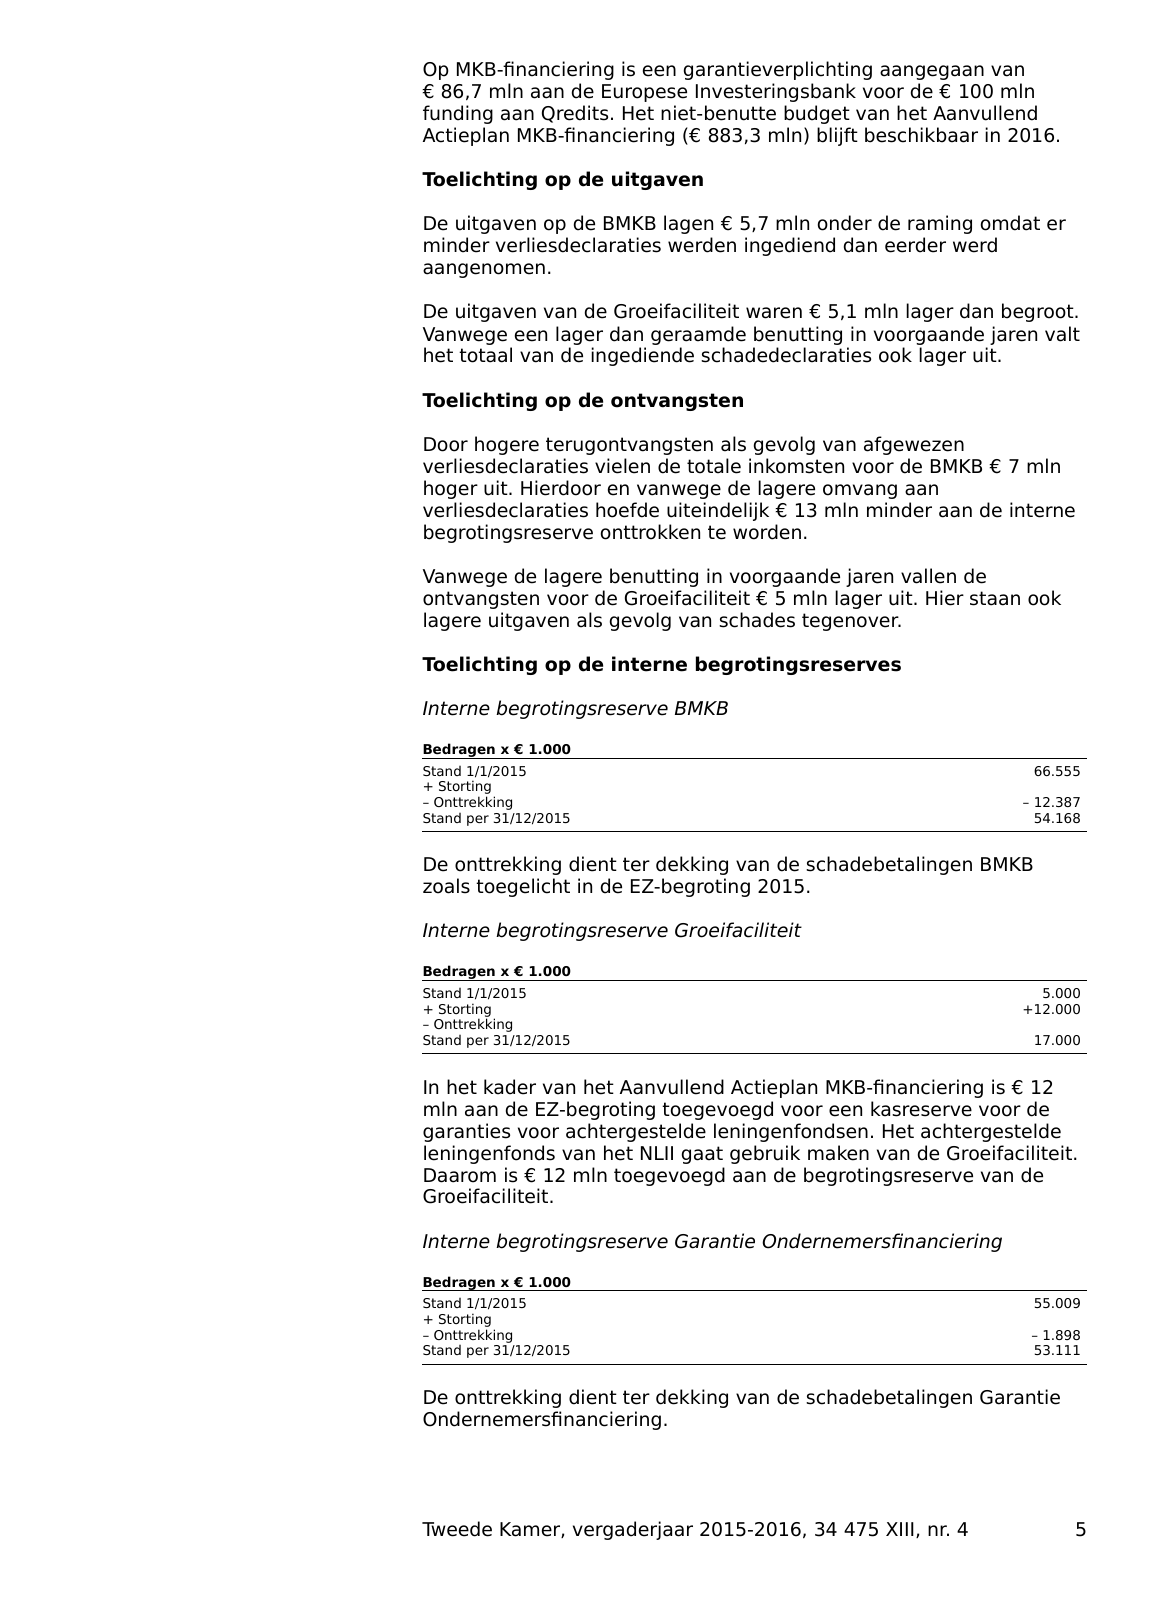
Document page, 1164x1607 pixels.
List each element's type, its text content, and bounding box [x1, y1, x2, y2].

table_cell Stand 1/1/2015 [422, 759, 954, 779]
table_cell [954, 779, 1087, 795]
subtitle Toelichting op de interne begrotingsreserves [422, 654, 1087, 676]
text De onttrekking dient ter dekking van de schadebetalingen BMKB zoals toegelicht in de EZ-begroting 2015. [422, 854, 1087, 898]
table_header Bedragen x € 1.000 [422, 742, 1087, 758]
subtitle Interne begrotingsreserve Groeifaciliteit [422, 920, 1087, 942]
table_cell 55.009 [954, 1291, 1087, 1312]
table_cell – 12.387 [954, 795, 1087, 811]
table_cell + Storting [422, 1312, 954, 1327]
table_cell [954, 1312, 1087, 1327]
table_cell 66.555 [954, 759, 1087, 779]
text De uitgaven op de BMKB lagen € 5,7 mln onder de raming omdat er minder verliesdeclaraties werden ingediend dan eerder werd aangenomen. [422, 213, 1087, 279]
text Op MKB-financiering is een garantieverplichting aangegaan van € 86,7 mln aan de Europese Investeringsbank voor de € 100 mln funding aan Qredits. Het niet-benutte budget van het Aanvullend Actieplan MKB-financiering (€ 883,3 mln) blijft beschikbaar in 2016. [422, 59, 1087, 147]
text In het kader van het Aanvullend Actieplan MKB-financiering is € 12 mln aan de EZ-begroting toegevoegd voor een kasreserve voor de garanties voor achtergestelde leningenfondsen. Het achtergestelde leningenfonds van het NLII gaat gebruik maken van de Groeifaciliteit. Daarom is € 12 mln toegevoegd aan de begrotingsreserve van de Groeifaciliteit. [422, 1077, 1087, 1208]
table_cell 54.168 [954, 811, 1087, 831]
subtitle Toelichting op de ontvangsten [422, 389, 1087, 412]
table_cell + Storting [422, 779, 954, 795]
table_cell 5.000 [954, 981, 1087, 1001]
table_cell 17.000 [954, 1033, 1087, 1053]
table_cell – 1.898 [954, 1328, 1087, 1343]
subtitle Interne begrotingsreserve BMKB [422, 698, 1087, 720]
table_cell Stand per 31/12/2015 [422, 811, 954, 831]
text De onttrekking dient ter dekking van de schadebetalingen Garantie Ondernemersfinanciering. [422, 1387, 1087, 1431]
text Vanwege de lagere benutting in voorgaande jaren vallen de ontvangsten voor de Groeifaciliteit € 5 mln lager uit. Hier staan ook lagere uitgaven als gevolg van schades tegenover. [422, 566, 1087, 632]
table_cell + Storting [422, 1001, 954, 1017]
table_cell Stand 1/1/2015 [422, 1291, 954, 1312]
subtitle Interne begrotingsreserve Garantie Ondernemersfinanciering [422, 1231, 1087, 1253]
subtitle Toelichting op de uitgaven [422, 169, 1087, 191]
table_cell – Onttrekking [422, 795, 954, 811]
table_cell 53.111 [954, 1343, 1087, 1363]
table_cell +12.000 [954, 1001, 1087, 1017]
table_cell Stand per 31/12/2015 [422, 1033, 954, 1053]
table_header Bedragen x € 1.000 [422, 1275, 1087, 1290]
table_cell [954, 1017, 1087, 1033]
table_cell Stand per 31/12/2015 [422, 1343, 954, 1363]
text Door hogere terugontvangsten als gevolg van afgewezen verliesdeclaraties vielen de totale inkomsten voor de BMKB € 7 mln hoger uit. Hierdoor en vanwege de lagere omvang aan verliesdeclaraties hoefde uiteindelijk € 13 mln minder aan de interne begrotingsreserve onttrokken te worden. [422, 434, 1087, 544]
table_header Bedragen x € 1.000 [422, 964, 1087, 980]
text De uitgaven van de Groeifaciliteit waren € 5,1 mln lager dan begroot. Vanwege een lager dan geraamde benutting in voorgaande jaren valt het totaal van de ingediende schadedeclaraties ook lager uit. [422, 301, 1087, 367]
table_cell – Onttrekking [422, 1328, 954, 1343]
table_cell – Onttrekking [422, 1017, 954, 1033]
table_cell Stand 1/1/2015 [422, 981, 954, 1001]
